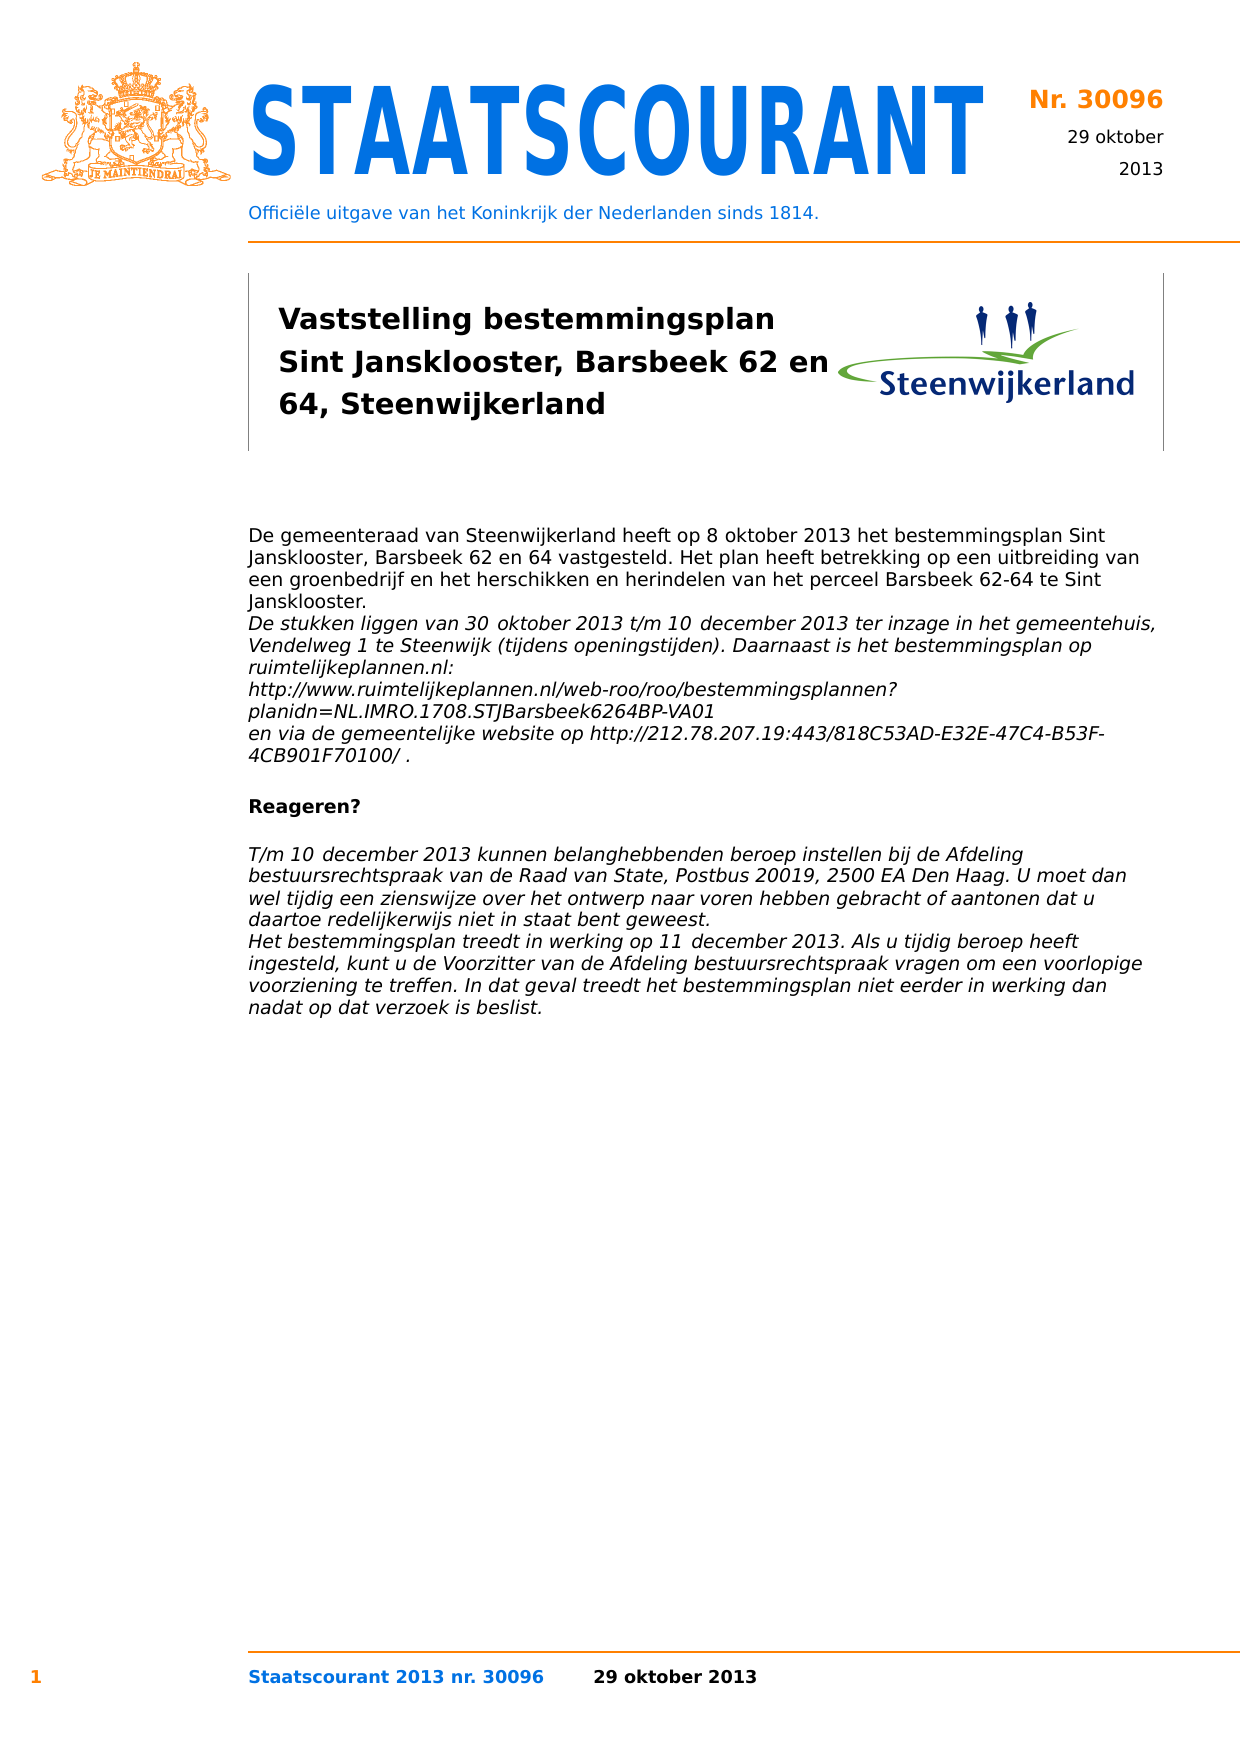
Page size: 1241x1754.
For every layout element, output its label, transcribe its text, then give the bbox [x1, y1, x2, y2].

text De gemeenteraad van Steenwijkerland heeft op 8 oktober 2013 het bestemmingsplan Sint Jansklooster, Barsbeek 62 en 64 vastgesteld. Het plan heeft betrekking op een uitbreiding van een groenbedrijf en het herschikken en herindelen van het perceel Barsbeek 62-64 te Sint Jansklooster. [248, 525, 1163, 613]
table_cell 2013 [998, 153, 1240, 203]
text De stukken liggen van 30 oktober 2013 t/m 10 december 2013 ter inzage in het gemeentehuis, Vendelweg 1 te Steenwijk (tijdens openingstijden). Daarnaast is het bestemmingsplan op ruimtelijkeplannen.nl: [248, 613, 1163, 678]
text Het bestemmingsplan treedt in werking op 11 december 2013. Als u tijdig beroep heeft ingesteld, kunt u de Voorzitter van de Afdeling bestuursrechtspraak vragen om een voorlopige voorziening te treffen. In dat geval treedt het bestemmingsplan niet eerder in werking dan nadat op dat verzoek is beslist. [248, 931, 1163, 1019]
subtitle Reageren? [248, 796, 1163, 818]
text http://www.ruimtelijkeplannen.nl/web-roo/roo/bestemmingsplannen?planidn=NL.IMRO.1708.STJBarsbeek6264BP-VA01 [248, 678, 1163, 722]
picture [41, 62, 231, 186]
picture [838, 302, 1134, 403]
table_cell 29 oktober [998, 121, 1240, 153]
subtitle Vaststelling bestemmingsplan Sint Jansklooster, Barsbeek 62 en 64, Steenwijkerland [249, 273, 1163, 451]
text en via de gemeentelijke website op http://212.78.207.19:443/818C53AD-E32E-47C4-B53F-4CB901F70100/ . [248, 722, 1163, 766]
table_cell Officiële uitgave van het Koninkrijk der Nederlanden sinds 1814. [248, 203, 1240, 241]
text T/m 10 december 2013 kunnen belanghebbenden beroep instellen bij de Afdeling bestuursrechtspraak van de Raad van State, Postbus 20019, 2500 EA Den Haag. U moet dan wel tijdig een zienswijze over het ontwerp naar voren hebben gebracht of aantonen dat u daartoe redelijkerwijs niet in staat bent geweest. [248, 843, 1163, 931]
table_header STAATSCOURANT [248, 62, 998, 203]
table_header Nr. 30096 [998, 62, 1240, 121]
table_header [25, 62, 248, 241]
